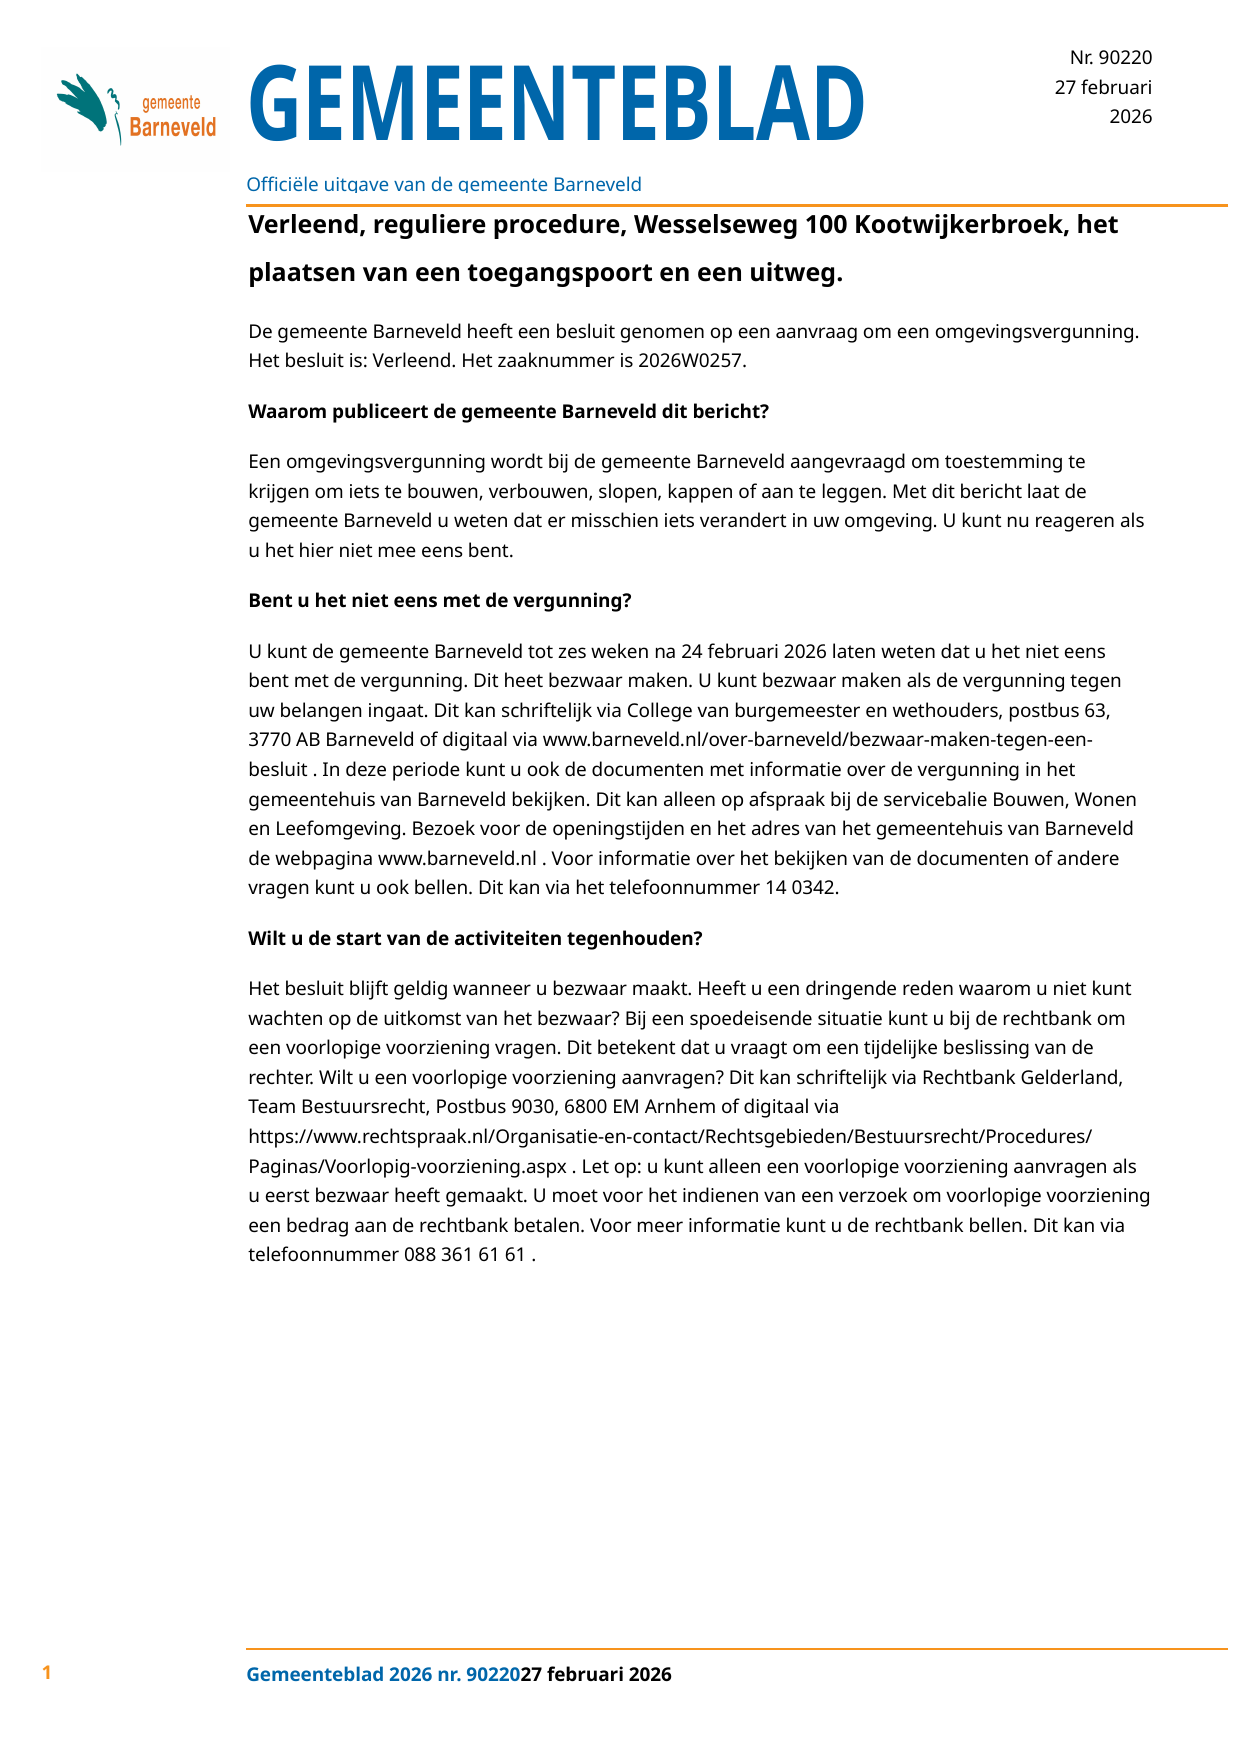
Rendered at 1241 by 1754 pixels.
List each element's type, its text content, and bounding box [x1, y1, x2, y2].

text U kunt de gemeente Barneveld tot zes weken na 24 februari 2026 laten weten dat u het niet eens bent met de vergunning. Dit heet bezwaar maken. U kunt bezwaar maken als de vergunning tegen uw belangen ingaat. Dit kan schriftelijk via College van burgemeester en wethouders, postbus 63, 3770 AB Barneveld of digitaal via www.barneveld.nl/over-barneveld/bezwaar-maken-tegen-een-besluit . In deze periode kunt u ook de documenten met informatie over de vergunning in het gemeentehuis van Barneveld bekijken. Dit kan alleen op afspraak bij de servicebalie Bouwen, Wonen en Leefomgeving. Bezoek voor de openingstijden en het adres van het gemeentehuis van Barneveld de webpagina www.barneveld.nl . Voor informatie over het bekijken van de documenten of andere vragen kunt u ook bellen. Dit kan via het telefoonnummer 14 0342. [248, 638, 1152, 900]
picture [41, 47, 231, 172]
text Een omgevingsvergunning wordt bij de gemeente Barneveld aangevraagd om toestemming te krijgen om iets te bouwen, verbouwen, slopen, kappen of aan te leggen. Met dit bericht laat de gemeente Barneveld u weten dat er misschien iets verandert in uw omgeving. U kunt nu reageren als u het hier niet mee eens bent. [248, 448, 1152, 563]
text Verleend, reguliere procedure, Wesselseweg 100 Kootwijkerbroek, het plaatsen van een toegangspoort en een uitweg. [248, 207, 1152, 288]
text Het besluit blijft geldig wanneer u bezwaar maakt. Heeft u een dringende reden waarom u niet kunt wachten op de uitkomst van het bezwaar? Bij een spoedeisende situatie kunt u bij de rechtbank om een voorlopige voorziening vragen. Dit betekent dat u vraagt om een tijdelijke beslissing van de rechter. Wilt u een voorlopige voorziening aanvragen? Dit kan schriftelijk via Rechtbank Gelderland, Team Bestuursrecht, Postbus 9030, 6800 EM Arnhem of digitaal via https://www.rechtspraak.nl/Organisatie-en-contact/Rechtsgebieden/Bestuursrecht/Procedures/Paginas/Voorlopig-voorziening.aspx . Let op: u kunt alleen een voorlopige voorziening aanvragen als u eerst bezwaar heeft gemaakt. U moet voor het indienen van een verzoek om voorlopige voorziening een bedrag aan de rechtbank betalen. Voor meer informatie kunt u de rechtbank bellen. Dit kan via telefoonnummer 088 361 61 61 . [248, 975, 1152, 1267]
text Bent u het niet eens met de vergunning? [248, 587, 1152, 613]
text Wilt u de start van de activiteiten tegenhouden? [248, 925, 1152, 951]
text Waarom publiceert de gemeente Barneveld dit bericht? [248, 398, 1152, 424]
text De gemeente Barneveld heeft een besluit genomen op een aanvraag om een omgevingsvergunning. Het besluit is: Verleend. Het zaaknummer is 2026W0257. [248, 318, 1152, 373]
